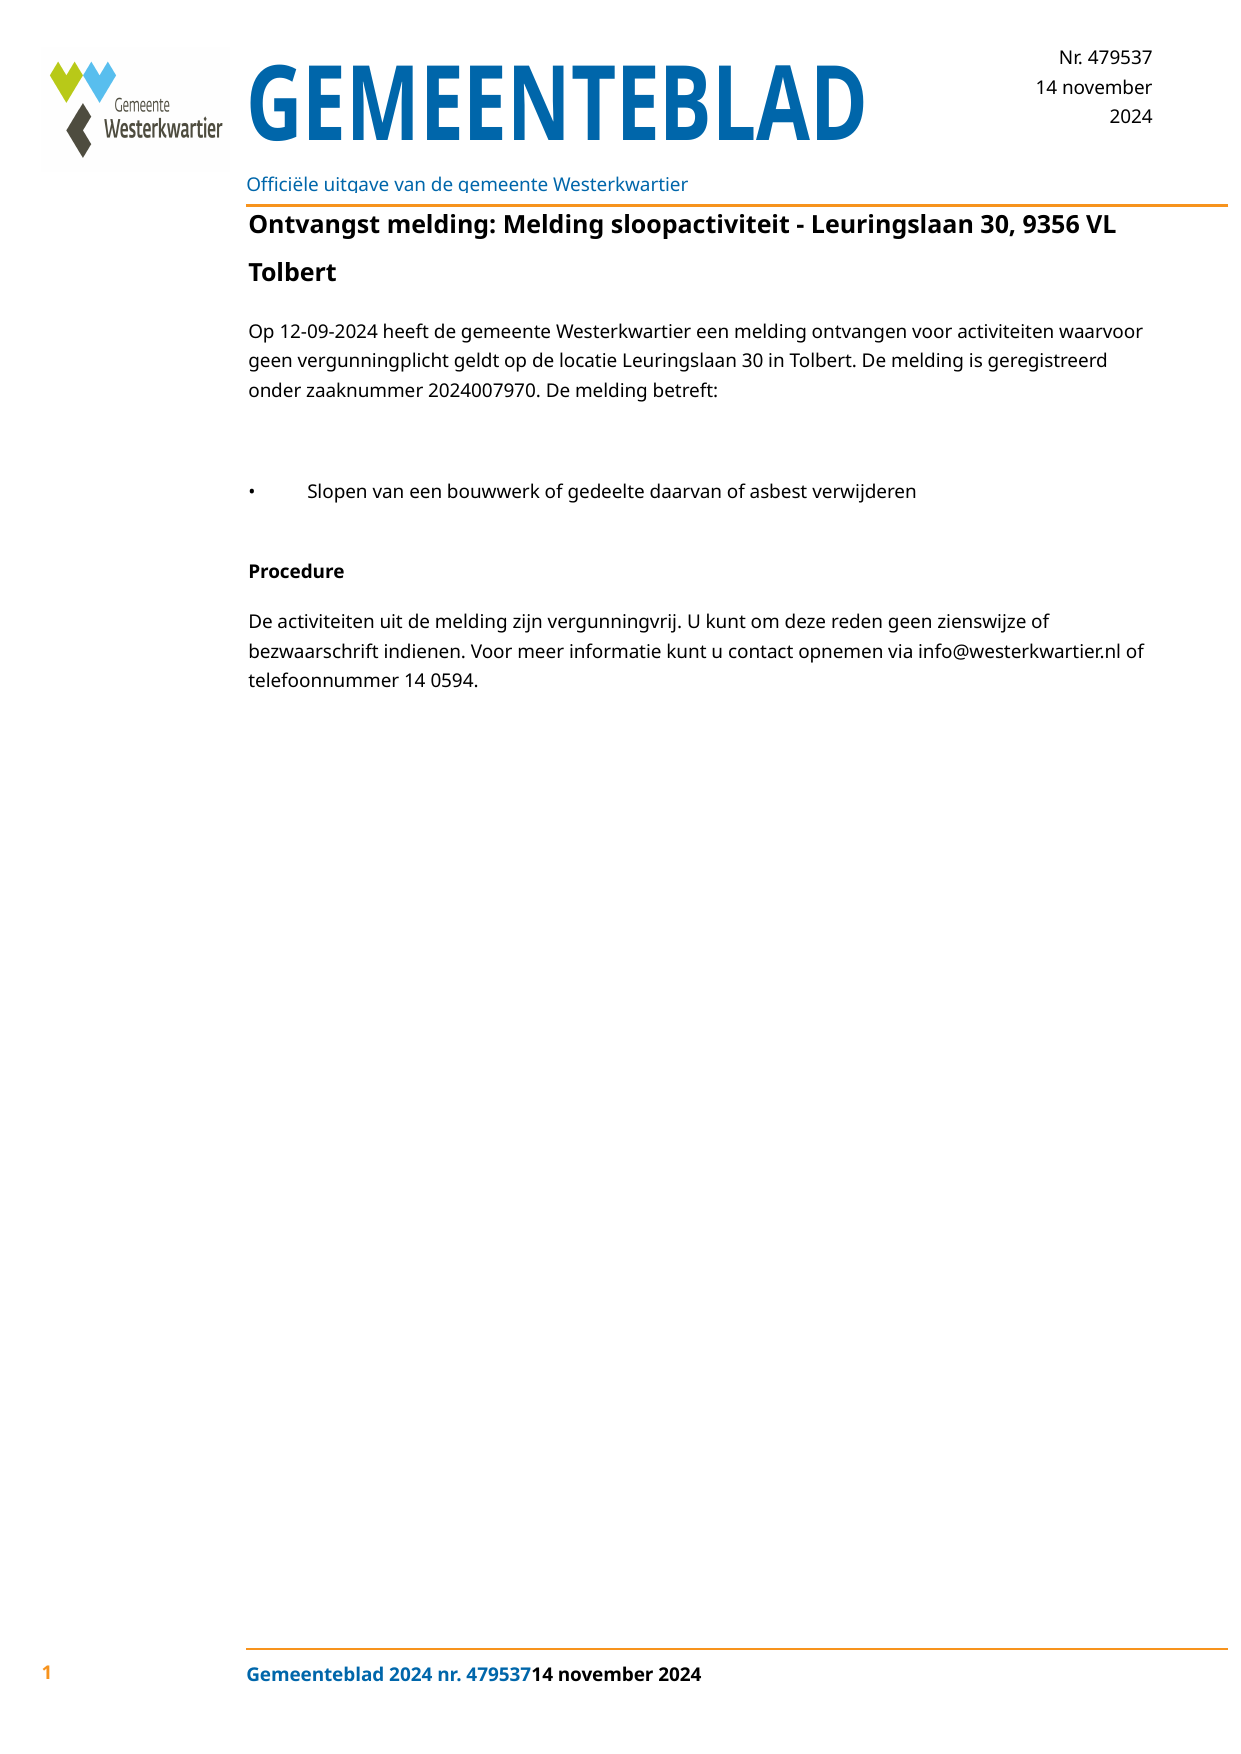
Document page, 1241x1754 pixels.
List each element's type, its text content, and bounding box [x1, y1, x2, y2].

text Op 12-09-2024 heeft de gemeente Westerkwartier een melding ontvangen voor activiteiten waarvoor geen vergunningplicht geldt op de locatie Leuringslaan 30 in Tolbert. De melding is geregistreerd onder zaaknummer 2024007970. De melding betreft: [248, 318, 1152, 403]
text Ontvangst melding: Melding sloopactiviteit - Leuringslaan 30, 9356 VL Tolbert [248, 207, 1152, 288]
list Slopen van een bouwwerk of gedeelte daarvan of asbest verwijderen [248, 478, 1152, 504]
text Procedure [248, 558, 1152, 584]
text De activiteiten uit de melding zijn vergunningvrij. U kunt om deze reden geen zienswijze of bezwaarschrift indienen. Voor meer informatie kunt u contact opnemen via info@westerkwartier.nl of telefoonnummer 14 0594. [248, 608, 1152, 693]
picture [41, 47, 231, 172]
